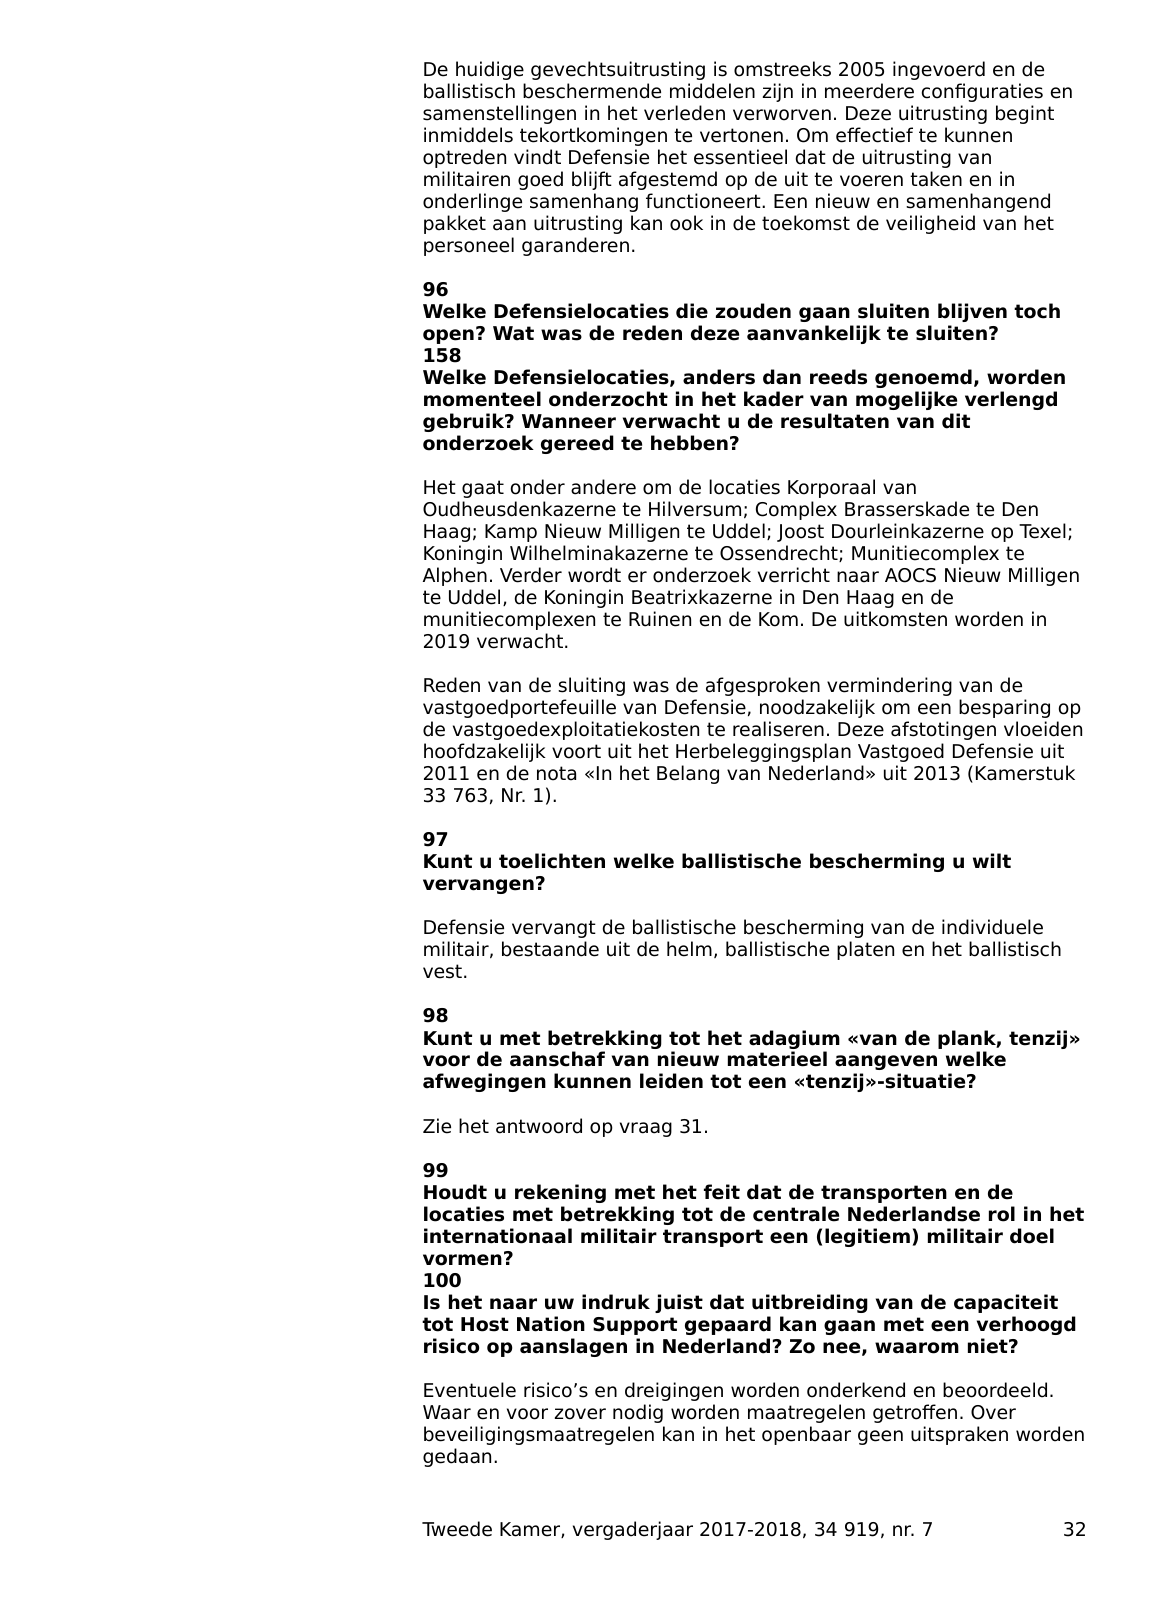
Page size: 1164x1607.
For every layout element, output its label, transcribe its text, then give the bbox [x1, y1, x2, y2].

text Het gaat onder andere om de locaties Korporaal van Oudheusdenkazerne te Hilversum; Complex Brasserskade te Den Haag; Kamp Nieuw Milligen te Uddel; Joost Dourleinkazerne op Texel; Koningin Wilhelminakazerne te Ossendrecht; Munitiecomplex te Alphen. Verder wordt er onderzoek verricht naar AOCS Nieuw Milligen te Uddel, de Koningin Beatrixkazerne in Den Haag en de munitiecomplexen te Ruinen en de Kom. De uitkomsten worden in 2019 verwacht. [422, 477, 1087, 653]
text De huidige gevechtsuitrusting is omstreeks 2005 ingevoerd en de ballistisch beschermende middelen zijn in meerdere configuraties en samenstellingen in het verleden verworven. Deze uitrusting begint inmiddels tekortkomingen te vertonen. Om effectief te kunnen optreden vindt Defensie het essentieel dat de uitrusting van militairen goed blijft afgestemd op de uit te voeren taken en in onderlinge samenhang functioneert. Een nieuw en samenhangend pakket aan uitrusting kan ook in de toekomst de veiligheid van het personeel garanderen. [422, 59, 1087, 257]
text 97 [422, 829, 1087, 851]
text Houdt u rekening met het feit dat de transporten en de locaties met betrekking tot de centrale Nederlandse rol in het internationaal militair transport een (legitiem) militair doel vormen? [422, 1182, 1087, 1269]
text 98 [422, 1005, 1087, 1027]
text Welke Defensielocaties die zouden gaan sluiten blijven toch open? Wat was de reden deze aanvankelijk te sluiten? [422, 301, 1087, 345]
text Kunt u met betrekking tot het adagium «van de plank, tenzij» voor de aanschaf van nieuw materieel aangeven welke afwegingen kunnen leiden tot een «tenzij»-situatie? [422, 1027, 1087, 1093]
text 99 [422, 1160, 1087, 1182]
text 100 [422, 1269, 1087, 1292]
text Is het naar uw indruk juist dat uitbreiding van de capaciteit tot Host Nation Support gepaard kan gaan met een verhoogd risico op aanslagen in Nederland? Zo nee, waarom niet? [422, 1292, 1087, 1357]
text Kunt u toelichten welke ballistische bescherming u wilt vervangen? [422, 851, 1087, 895]
text 96 [422, 279, 1087, 301]
text Defensie vervangt de ballistische bescherming van de individuele militair, bestaande uit de helm, ballistische platen en het ballistisch vest. [422, 917, 1087, 983]
text Reden van de sluiting was de afgesproken vermindering van de vastgoedportefeuille van Defensie, noodzakelijk om een besparing op de vastgoedexploitatiekosten te realiseren. Deze afstotingen vloeiden hoofdzakelijk voort uit het Herbeleggingsplan Vastgoed Defensie uit 2011 en de nota «In het Belang van Nederland» uit 2013 (Kamerstuk 33 763, Nr. 1). [422, 675, 1087, 807]
text Eventuele risico’s en dreigingen worden onderkend en beoordeeld. Waar en voor zover nodig worden maatregelen getroffen. Over beveiligingsmaatregelen kan in het openbaar geen uitspraken worden gedaan. [422, 1380, 1087, 1468]
text Zie het antwoord op vraag 31. [422, 1116, 1087, 1137]
text 158 [422, 345, 1087, 367]
text Welke Defensielocaties, anders dan reeds genoemd, worden momenteel onderzocht in het kader van mogelijke verlengd gebruik? Wanneer verwacht u de resultaten van dit onderzoek gereed te hebben? [422, 367, 1087, 455]
